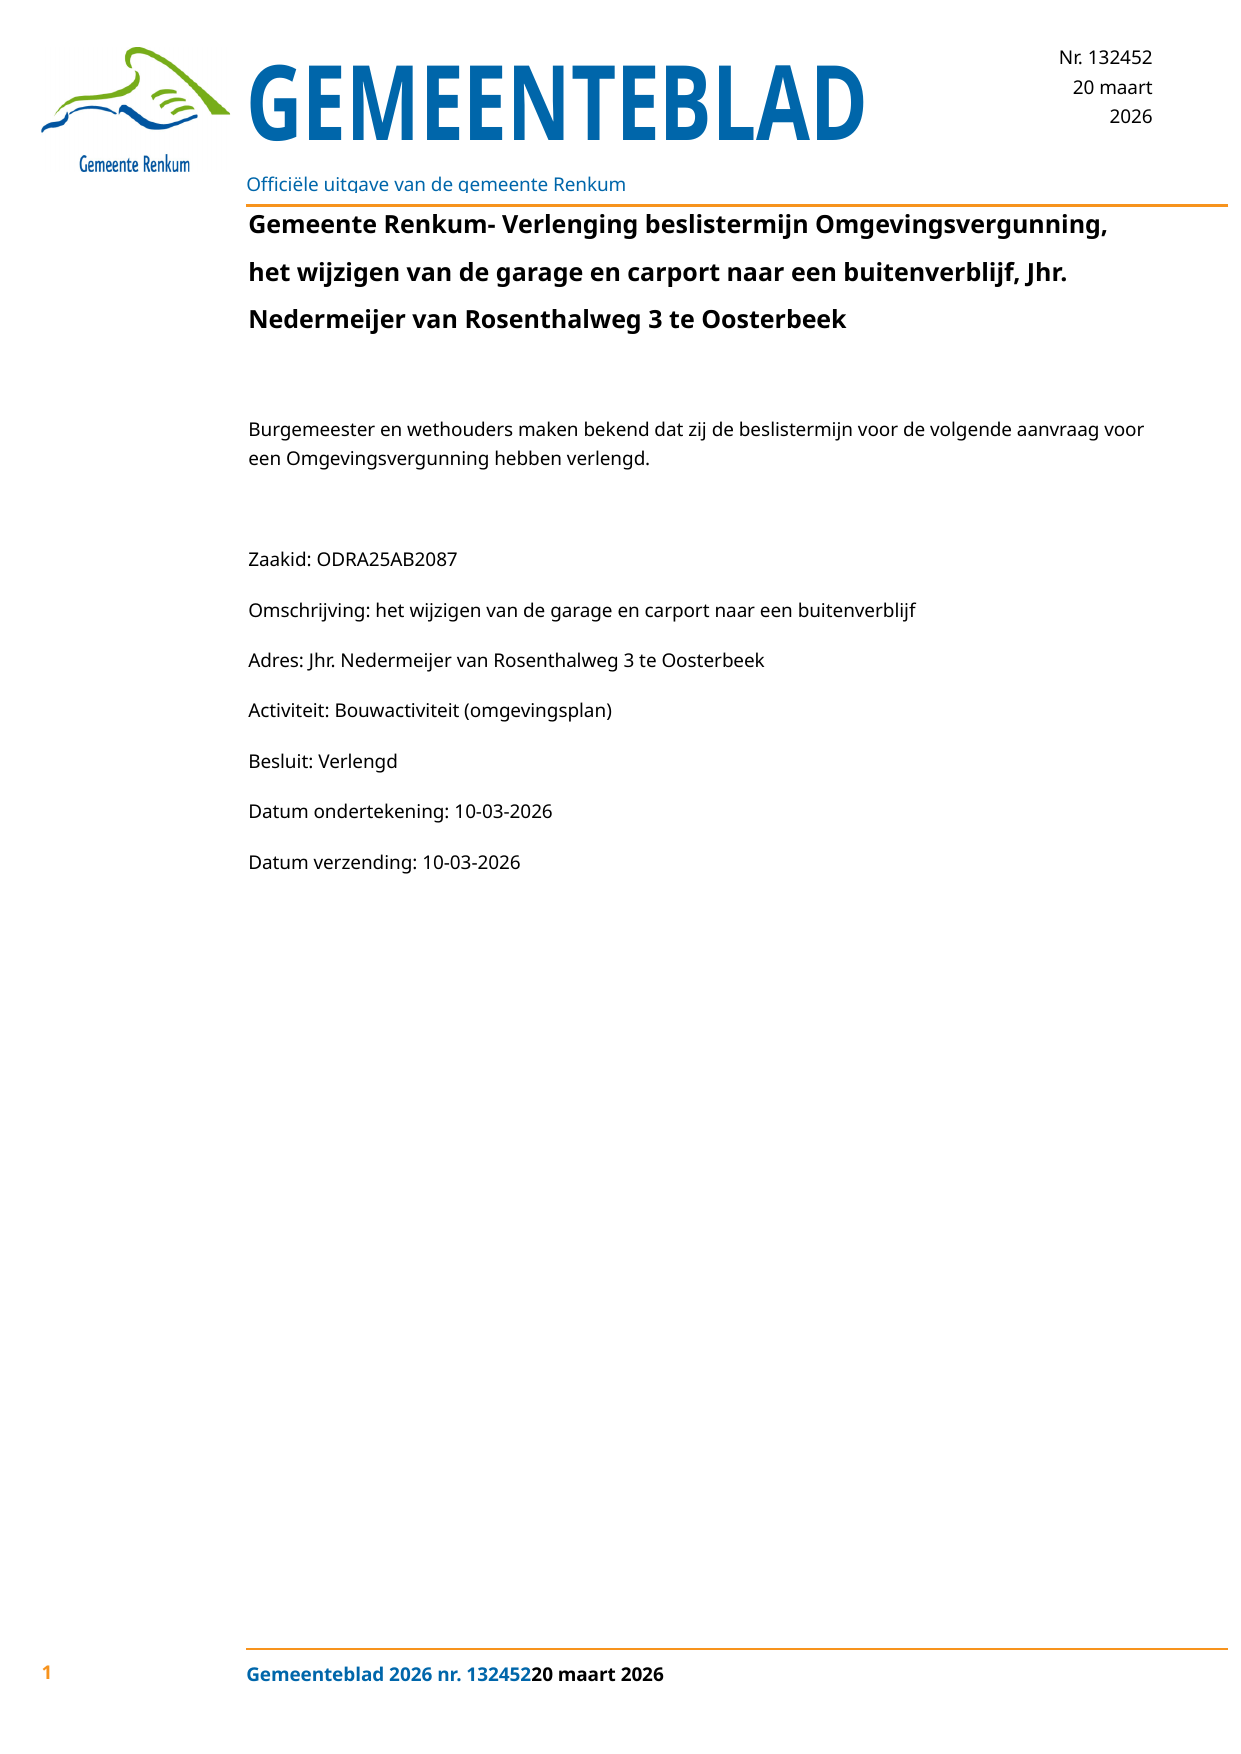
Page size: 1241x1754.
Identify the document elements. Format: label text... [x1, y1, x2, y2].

picture [41, 47, 231, 172]
text Activiteit: Bouwactiviteit (omgevingsplan) [248, 698, 1152, 723]
text Omschrijving: het wijzigen van de garage en carport naar een buitenverblijf [248, 597, 1152, 622]
text Datum verzending: 10-03-2026 [248, 849, 1152, 874]
text Besluit: Verlengd [248, 748, 1152, 774]
text Gemeente Renkum- Verlenging beslistermijn Omgevingsvergunning, het wijzigen van de garage en carport naar een buitenverblijf, Jhr. Nedermeijer van Rosenthalweg 3 te Oosterbeek [248, 207, 1152, 336]
text Adres: Jhr. Nedermeijer van Rosenthalweg 3 te Oosterbeek [248, 647, 1152, 673]
text Datum ondertekening: 10-03-2026 [248, 798, 1152, 824]
text Zaakid: ODRA25AB2087 [248, 546, 1152, 572]
text Burgemeester en wethouders maken bekend dat zij de beslistermijn voor de volgende aanvraag voor een Omgevingsvergunning hebben verlengd. [248, 416, 1152, 471]
